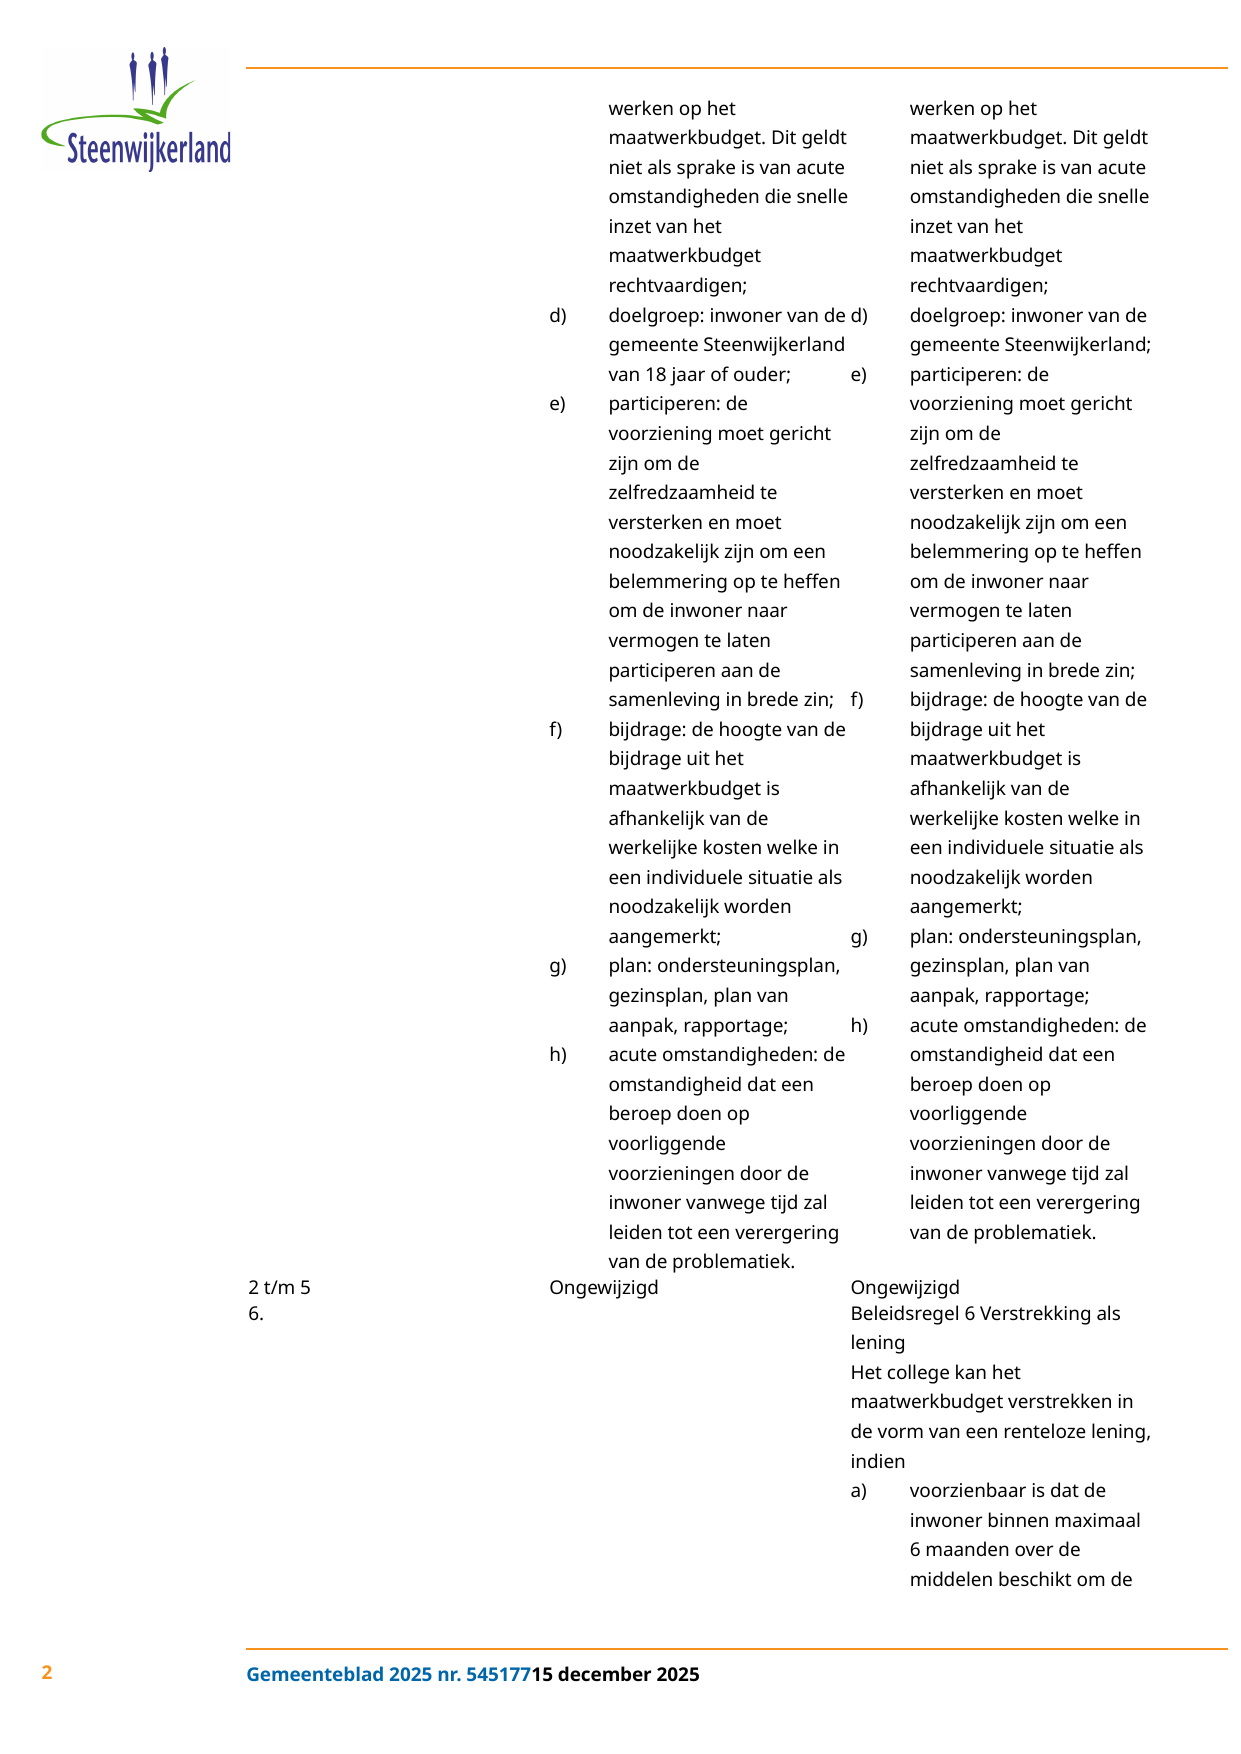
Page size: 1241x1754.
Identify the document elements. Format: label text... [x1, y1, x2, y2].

table_cell 6. [248, 1300, 549, 1592]
table_cell werken op het maatwerkbudget. Dit geldt niet als sprake is van acute omstandigheden die snelle inzet van het maatwerkbudget rechtvaardigen; doelgroep: inwoner van de gemeente Steenwijkerland van 18 jaar of ouder; participeren: de voorziening moet gericht zijn om de zelfredzaamheid te versterken en moet noodzakelijk zijn om een belemmering op te heffen om de inwoner naar vermogen te laten participeren aan de samenleving in brede zin; bijdrage: de hoogte van de bijdrage uit het maatwerkbudget is afhankelijk van de werkelijke kosten welke in een individuele situatie als noodzakelijk worden aangemerkt; plan: ondersteuningsplan, gezinsplan, plan van aanpak, rapportage; acute omstandigheden: de omstandigheid dat een beroep doen op voorliggende voorzieningen door de inwoner vanwege tijd zal leiden tot een verergering van de problematiek. [549, 95, 850, 1274]
picture [41, 47, 231, 172]
table_cell werken op het maatwerkbudget. Dit geldt niet als sprake is van acute omstandigheden die snelle inzet van het maatwerkbudget rechtvaardigen; doelgroep: inwoner van de gemeente Steenwijkerland; participeren: de voorziening moet gericht zijn om de zelfredzaamheid te versterken en moet noodzakelijk zijn om een belemmering op te heffen om de inwoner naar vermogen te laten participeren aan de samenleving in brede zin; bijdrage: de hoogte van de bijdrage uit het maatwerkbudget is afhankelijk van de werkelijke kosten welke in een individuele situatie als noodzakelijk worden aangemerkt; plan: ondersteuningsplan, gezinsplan, plan van aanpak, rapportage; acute omstandigheden: de omstandigheid dat een beroep doen op voorliggende voorzieningen door de inwoner vanwege tijd zal leiden tot een verergering van de problematiek. [850, 95, 1152, 1274]
table_cell Beleidsregel 6 Verstrekking als lening Het college kan het maatwerkbudget verstrekken in de vorm van een renteloze lening, indien voorzienbaar is dat de inwoner binnen maximaal 6 maanden over de middelen beschikt om de [850, 1300, 1152, 1592]
table_cell Ongewijzigd [549, 1274, 850, 1300]
table_cell Ongewijzigd [850, 1274, 1152, 1300]
table_cell 2 t/m 5 [248, 1274, 549, 1300]
table_cell [549, 1300, 850, 1592]
table_cell [248, 95, 549, 1274]
